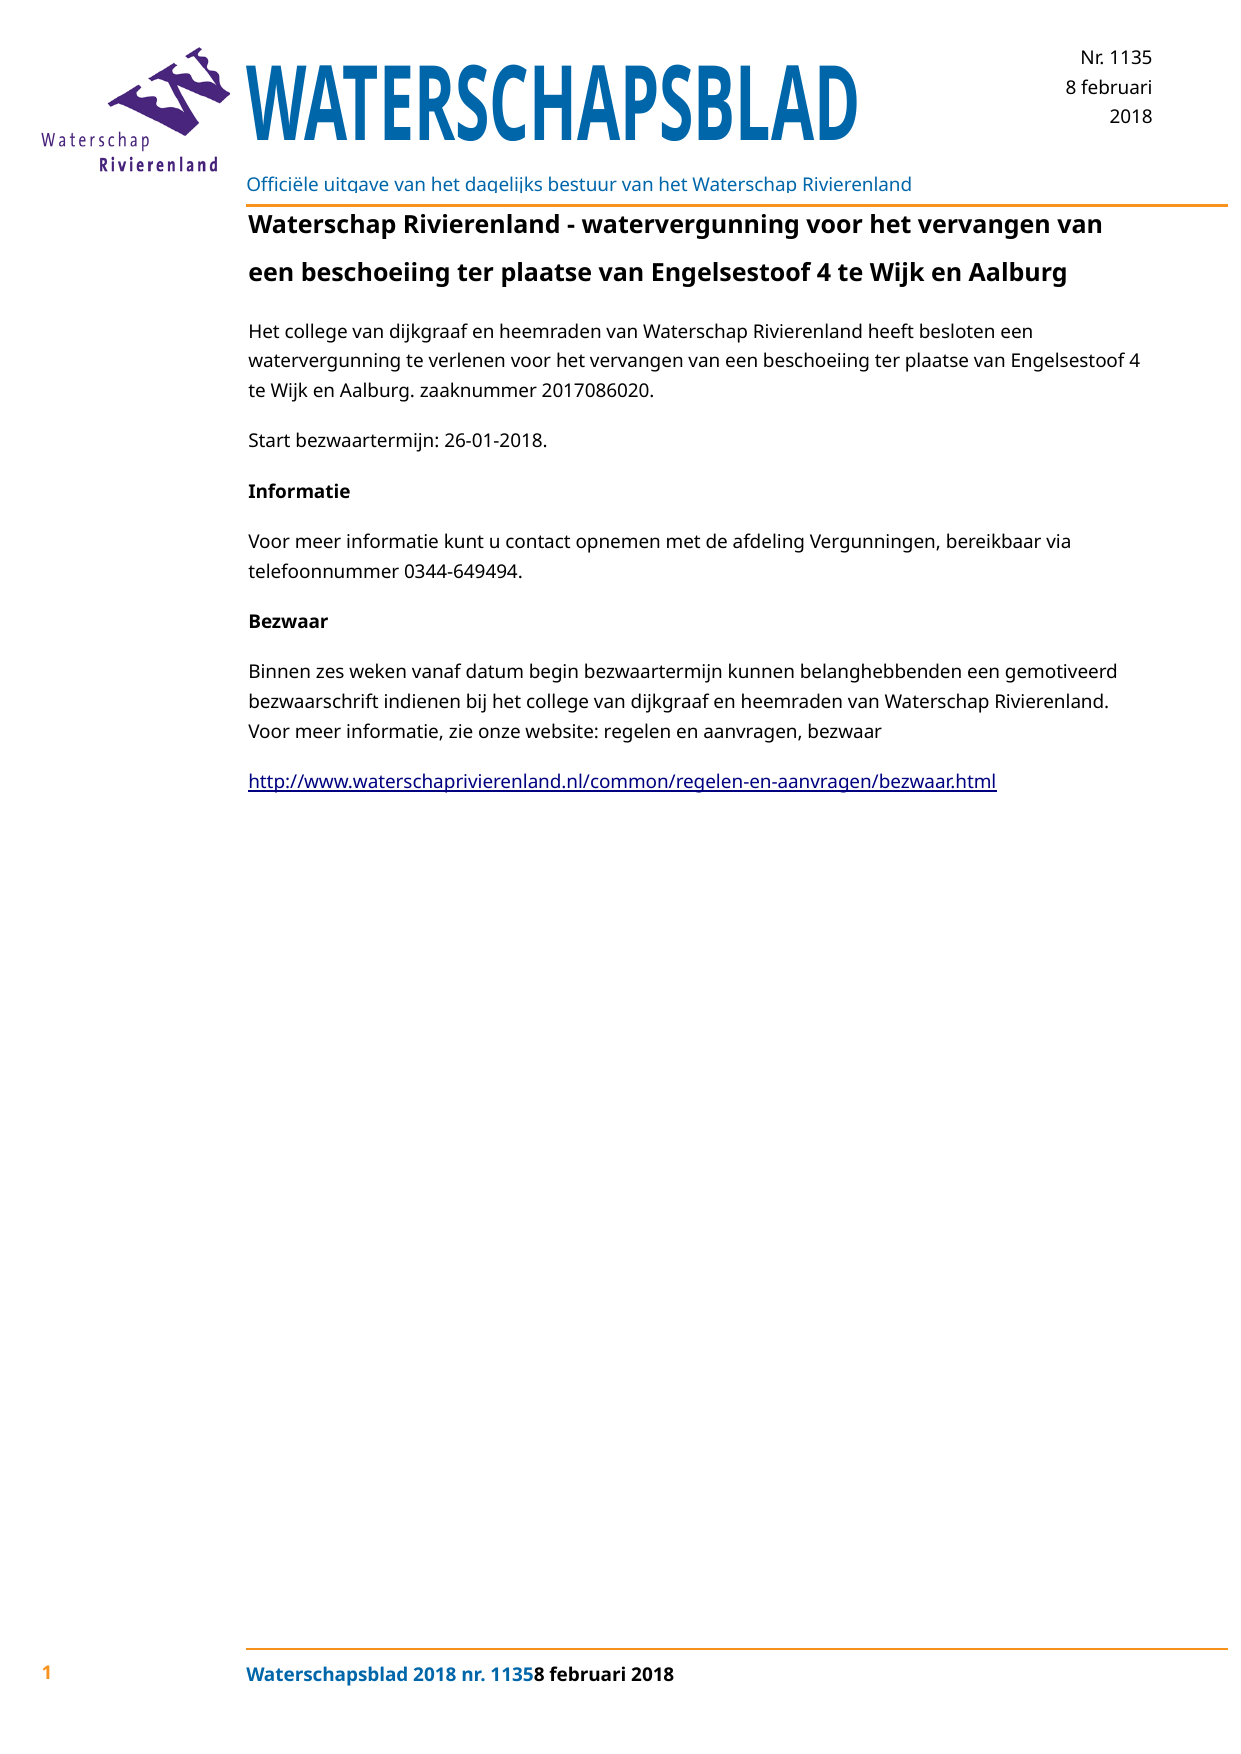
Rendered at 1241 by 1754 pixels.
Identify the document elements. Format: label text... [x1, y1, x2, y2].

text Bezwaar [248, 608, 1152, 634]
text Start bezwaartermijn: 26-01-2018. [248, 427, 1152, 453]
text Waterschap Rivierenland - watervergunning voor het vervangen van een beschoeiing ter plaatse van Engelsestoof 4 te Wijk en Aalburg [248, 207, 1152, 288]
text Het college van dijkgraaf en heemraden van Waterschap Rivierenland heeft besloten een watervergunning te verlenen voor het vervangen van een beschoeiing ter plaatse van Engelsestoof 4 te Wijk en Aalburg. zaaknummer 2017086020. [248, 318, 1152, 403]
text Voor meer informatie kunt u contact opnemen met de afdeling Vergunningen, bereikbaar via telefoonnummer 0344-649494. [248, 528, 1152, 584]
text Binnen zes weken vanaf datum begin bezwaartermijn kunnen belanghebbenden een gemotiveerd bezwaarschrift indienen bij het college van dijkgraaf en heemraden van Waterschap Rivierenland. Voor meer informatie, zie onze website: regelen en aanvragen, bezwaar [248, 659, 1152, 744]
picture [41, 47, 231, 172]
text http://www.waterschaprivierenland.nl/common/regelen-en-aanvragen/bezwaar.html [248, 768, 1152, 794]
text Informatie [248, 478, 1152, 504]
